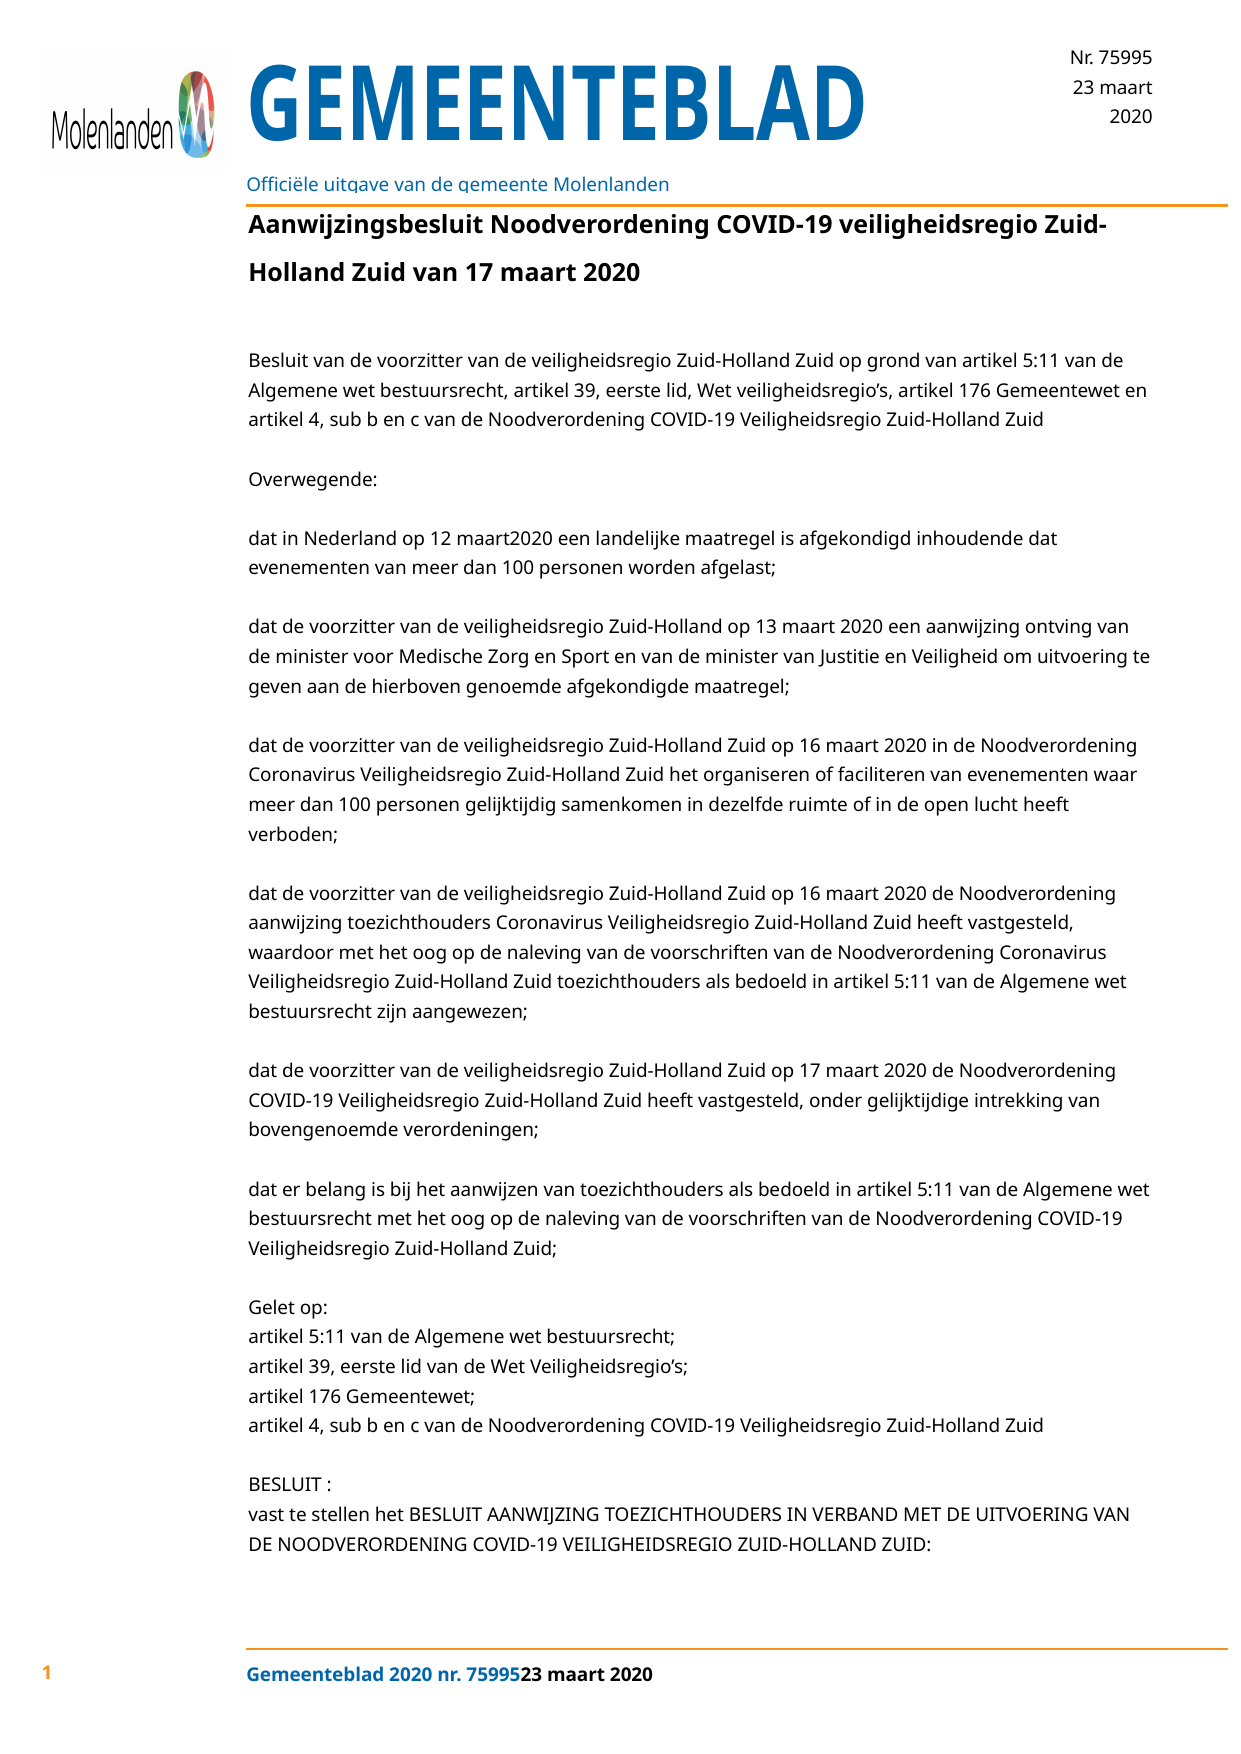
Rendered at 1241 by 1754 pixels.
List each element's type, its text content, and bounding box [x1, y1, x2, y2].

text artikel 39, eerste lid van de Wet Veiligheidsregio’s; [248, 1353, 1152, 1379]
text artikel 4, sub b en c van de Noodverordening COVID-19 Veiligheidsregio Zuid-Holland Zuid [248, 1412, 1152, 1438]
text BESLUIT : [248, 1472, 1152, 1497]
text Gelet op: [248, 1294, 1152, 1320]
text dat de voorzitter van de veiligheidsregio Zuid-Holland Zuid op 16 maart 2020 in de Noodverordening Coronavirus Veiligheidsregio Zuid-Holland Zuid het organiseren of faciliteren van evenementen waar meer dan 100 personen gelijktijdig samenkomen in dezelfde ruimte of in de open lucht heeft verboden; [248, 732, 1152, 847]
text artikel 5:11 van de Algemene wet bestuursrecht; [248, 1324, 1152, 1349]
text artikel 176 Gemeentewet; [248, 1383, 1152, 1409]
text dat de voorzitter van de veiligheidsregio Zuid-Holland Zuid op 17 maart 2020 de Noodverordening COVID-19 Veiligheidsregio Zuid-Holland Zuid heeft vastgesteld, onder gelijktijdige intrekking van bovengenoemde verordeningen; [248, 1057, 1152, 1142]
text Besluit van de voorzitter van de veiligheidsregio Zuid-Holland Zuid op grond van artikel 5:11 van de Algemene wet bestuursrecht, artikel 39, eerste lid, Wet veiligheidsregio’s, artikel 176 Gemeentewet en artikel 4, sub b en c van de Noodverordening COVID-19 Veiligheidsregio Zuid-Holland Zuid [248, 347, 1152, 432]
text Aanwijzingsbesluit Noodverordening COVID-19 veiligheidsregio Zuid-Holland Zuid van 17 maart 2020 [248, 207, 1152, 288]
text Overwegende: [248, 466, 1152, 492]
text dat er belang is bij het aanwijzen van toezichthouders als bedoeld in artikel 5:11 van de Algemene wet bestuursrecht met het oog op de naleving van de voorschriften van de Noodverordening COVID-19 Veiligheidsregio Zuid-Holland Zuid; [248, 1176, 1152, 1261]
text dat de voorzitter van de veiligheidsregio Zuid-Holland Zuid op 16 maart 2020 de Noodverordening aanwijzing toezichthouders Coronavirus Veiligheidsregio Zuid-Holland Zuid heeft vastgesteld, waardoor met het oog op de naleving van de voorschriften van de Noodverordening Coronavirus Veiligheidsregio Zuid-Holland Zuid toezichthouders als bedoeld in artikel 5:11 van de Algemene wet bestuursrecht zijn aangewezen; [248, 880, 1152, 1024]
picture [41, 47, 231, 172]
text vast te stellen het BESLUIT AANWIJZING TOEZICHTHOUDERS IN VERBAND MET DE UITVOERING VAN DE NOODVERORDENING COVID-19 VEILIGHEIDSREGIO ZUID-HOLLAND ZUID: [248, 1501, 1152, 1557]
text dat in Nederland op 12 maart2020 een landelijke maatregel is afgekondigd inhoudende dat evenementen van meer dan 100 personen worden afgelast; [248, 525, 1152, 580]
text dat de voorzitter van de veiligheidsregio Zuid-Holland op 13 maart 2020 een aanwijzing ontving van de minister voor Medische Zorg en Sport en van de minister van Justitie en Veiligheid om uitvoering te geven aan de hierboven genoemde afgekondigde maatregel; [248, 614, 1152, 699]
